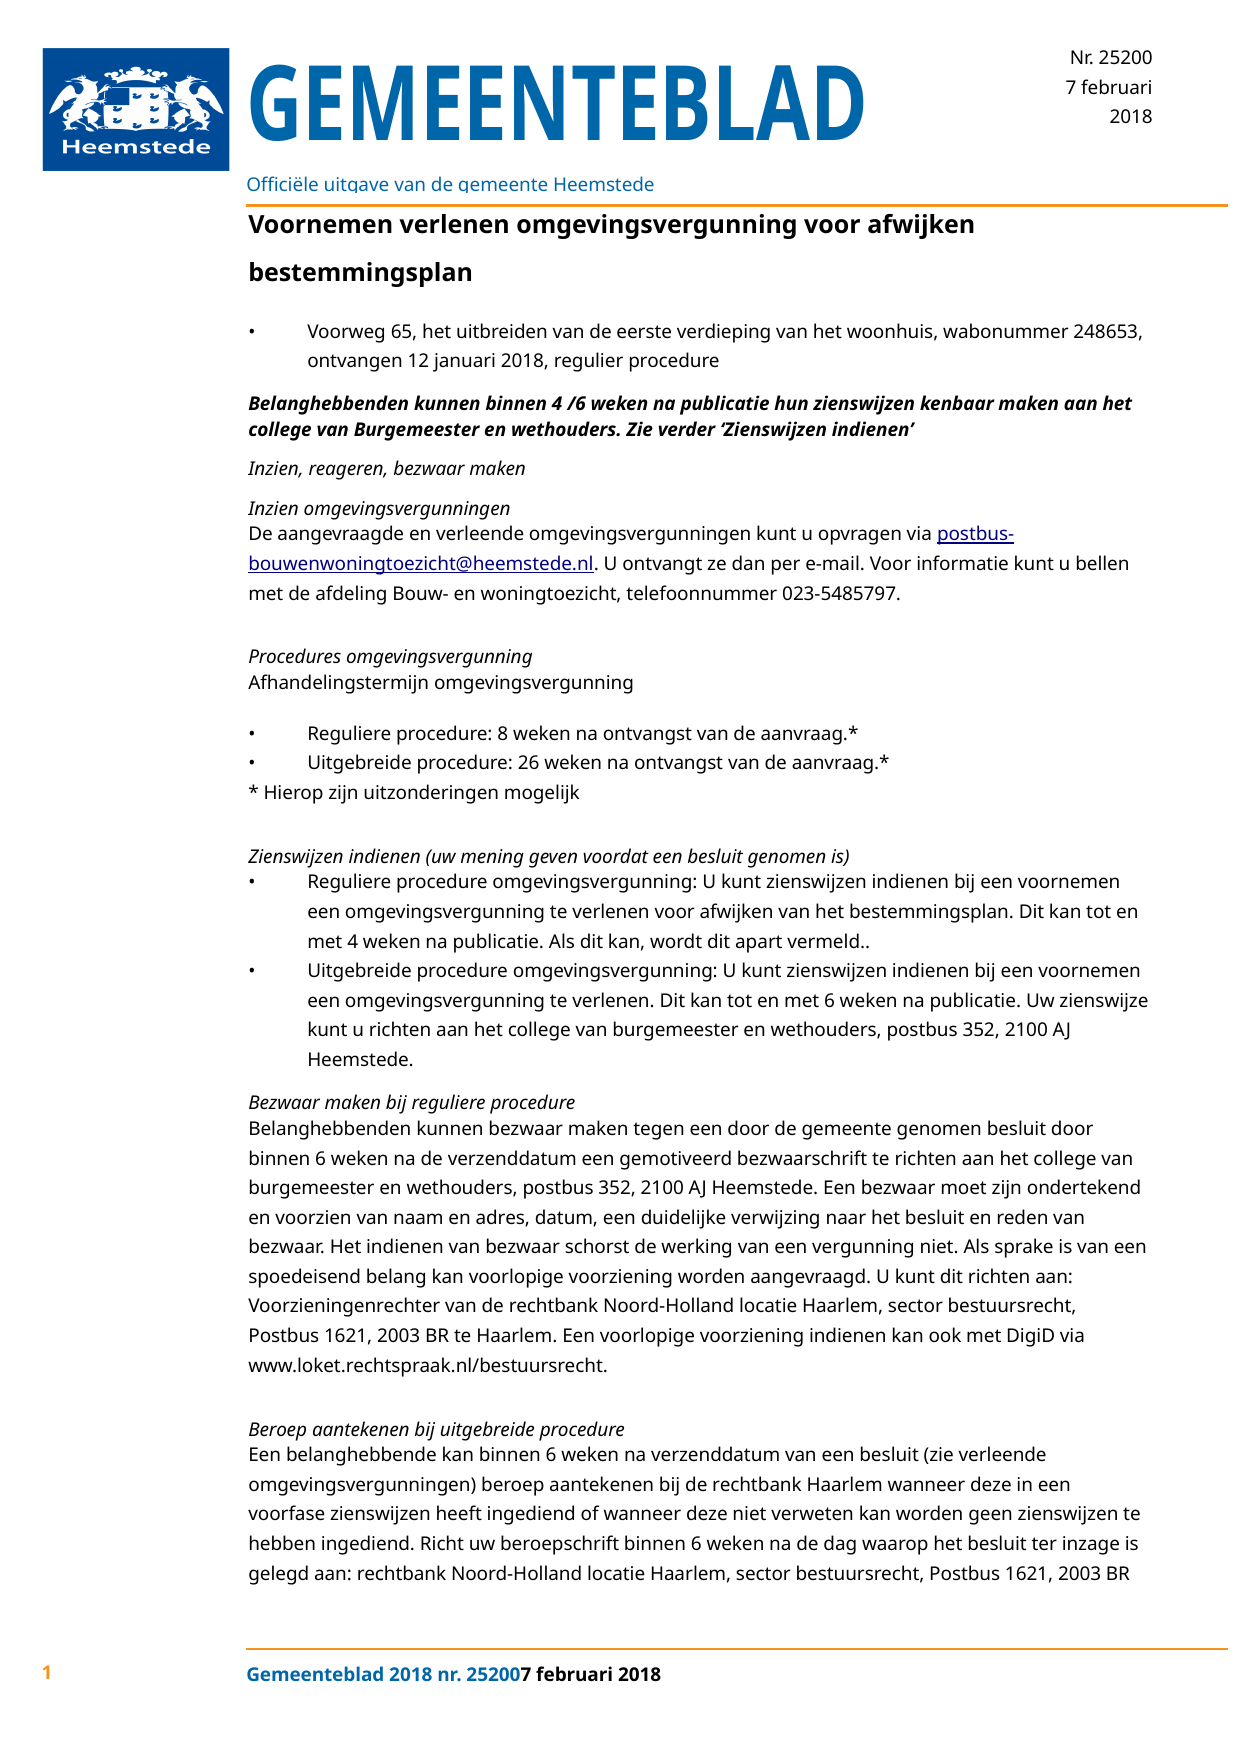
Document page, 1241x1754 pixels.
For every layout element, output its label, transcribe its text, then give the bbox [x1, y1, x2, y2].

text * Hierop zijn uitzonderingen mogelijk [248, 779, 1152, 805]
text Belanghebbenden kunnen bezwaar maken tegen een door de gemeente genomen besluit door binnen 6 weken na de verzenddatum een gemotiveerd bezwaarschrift te richten aan het college van burgemeester en wethouders, postbus 352, 2100 AJ Heemstede. Een bezwaar moet zijn ondertekend en voorzien van naam en adres, datum, een duidelijke verwijzing naar het besluit en reden van bezwaar. Het indienen van bezwaar schorst de werking van een vergunning niet. Als sprake is van een spoedeisend belang kan voorlopige voorziening worden aangevraagd. U kunt dit richten aan: Voorzieningenrechter van de rechtbank Noord-Holland locatie Haarlem, sector bestuursrecht, Postbus 1621, 2003 BR te Haarlem. Een voorlopige voorziening indienen kan ook met DigiD via www.loket.rechtspraak.nl/bestuursrecht. [248, 1115, 1152, 1377]
text De aangevraagde en verleende omgevingsvergunningen kunt u opvragen via postbus-bouwenwoningtoezicht@heemstede.nl. U ontvangt ze dan per e-mail. Voor informatie kunt u bellen met de afdeling Bouw- en woningtoezicht, telefoonnummer 023-5485797. [248, 521, 1152, 606]
list Reguliere procedure omgevingsvergunning: U kunt zienswijzen indienen bij een voornemen een omgevingsvergunning te verlenen voor afwijken van het bestemmingsplan. Dit kan tot en met 4 weken na publicatie. Als dit kan, wordt dit apart vermeld.. [248, 869, 1152, 954]
text Zienswijzen indienen (uw mening geven voordat een besluit genomen is) [248, 843, 1152, 869]
text Een belanghebbende kan binnen 6 weken na verzenddatum van een besluit (zie verleende omgevingsvergunningen) beroep aantekenen bij de rechtbank Haarlem wanneer deze in een voorfase zienswijzen heeft ingediend of wanneer deze niet verweten kan worden geen zienswijzen te hebben ingediend. Richt uw beroepschrift binnen 6 weken na de dag waarop het besluit ter inzage is gelegd aan: rechtbank Noord-Holland locatie Haarlem, sector bestuursrecht, Postbus 1621, 2003 BR [248, 1441, 1152, 1586]
list Uitgebreide procedure omgevingsvergunning: U kunt zienswijzen indienen bij een voornemen een omgevingsvergunning te verlenen. Dit kan tot en met 6 weken na publicatie. Uw zienswijze kunt u richten aan het college van burgemeester en wethouders, postbus 352, 2100 AJ Heemstede. [248, 957, 1152, 1072]
text Inzien omgevingsvergunningen [248, 495, 1152, 521]
list Reguliere procedure: 8 weken na ontvangst van de aanvraag.* [248, 720, 1152, 746]
picture [41, 47, 231, 172]
text Bezwaar maken bij reguliere procedure [248, 1089, 1152, 1115]
text Procedures omgevingsvergunning [248, 644, 1152, 669]
text Inzien, reageren, bezwaar maken [248, 456, 1152, 481]
text Afhandelingstermijn omgevingsvergunning [248, 669, 1152, 695]
list Uitgebreide procedure: 26 weken na ontvangst van de aanvraag.* [248, 749, 1152, 775]
text Belanghebbenden kunnen binnen 4 /6 weken na publicatie hun zienswijzen kenbaar maken aan het college van Burgemeester en wethouders. Zie verder ‘Zienswijzen indienen’ [248, 391, 1152, 442]
list Voorweg 65, het uitbreiden van de eerste verdieping van het woonhuis, wabonummer 248653, ontvangen 12 januari 2018, regulier procedure [248, 318, 1152, 373]
text Voornemen verlenen omgevingsvergunning voor afwijken bestemmingsplan [248, 207, 1152, 288]
text Beroep aantekenen bij uitgebreide procedure [248, 1416, 1152, 1441]
